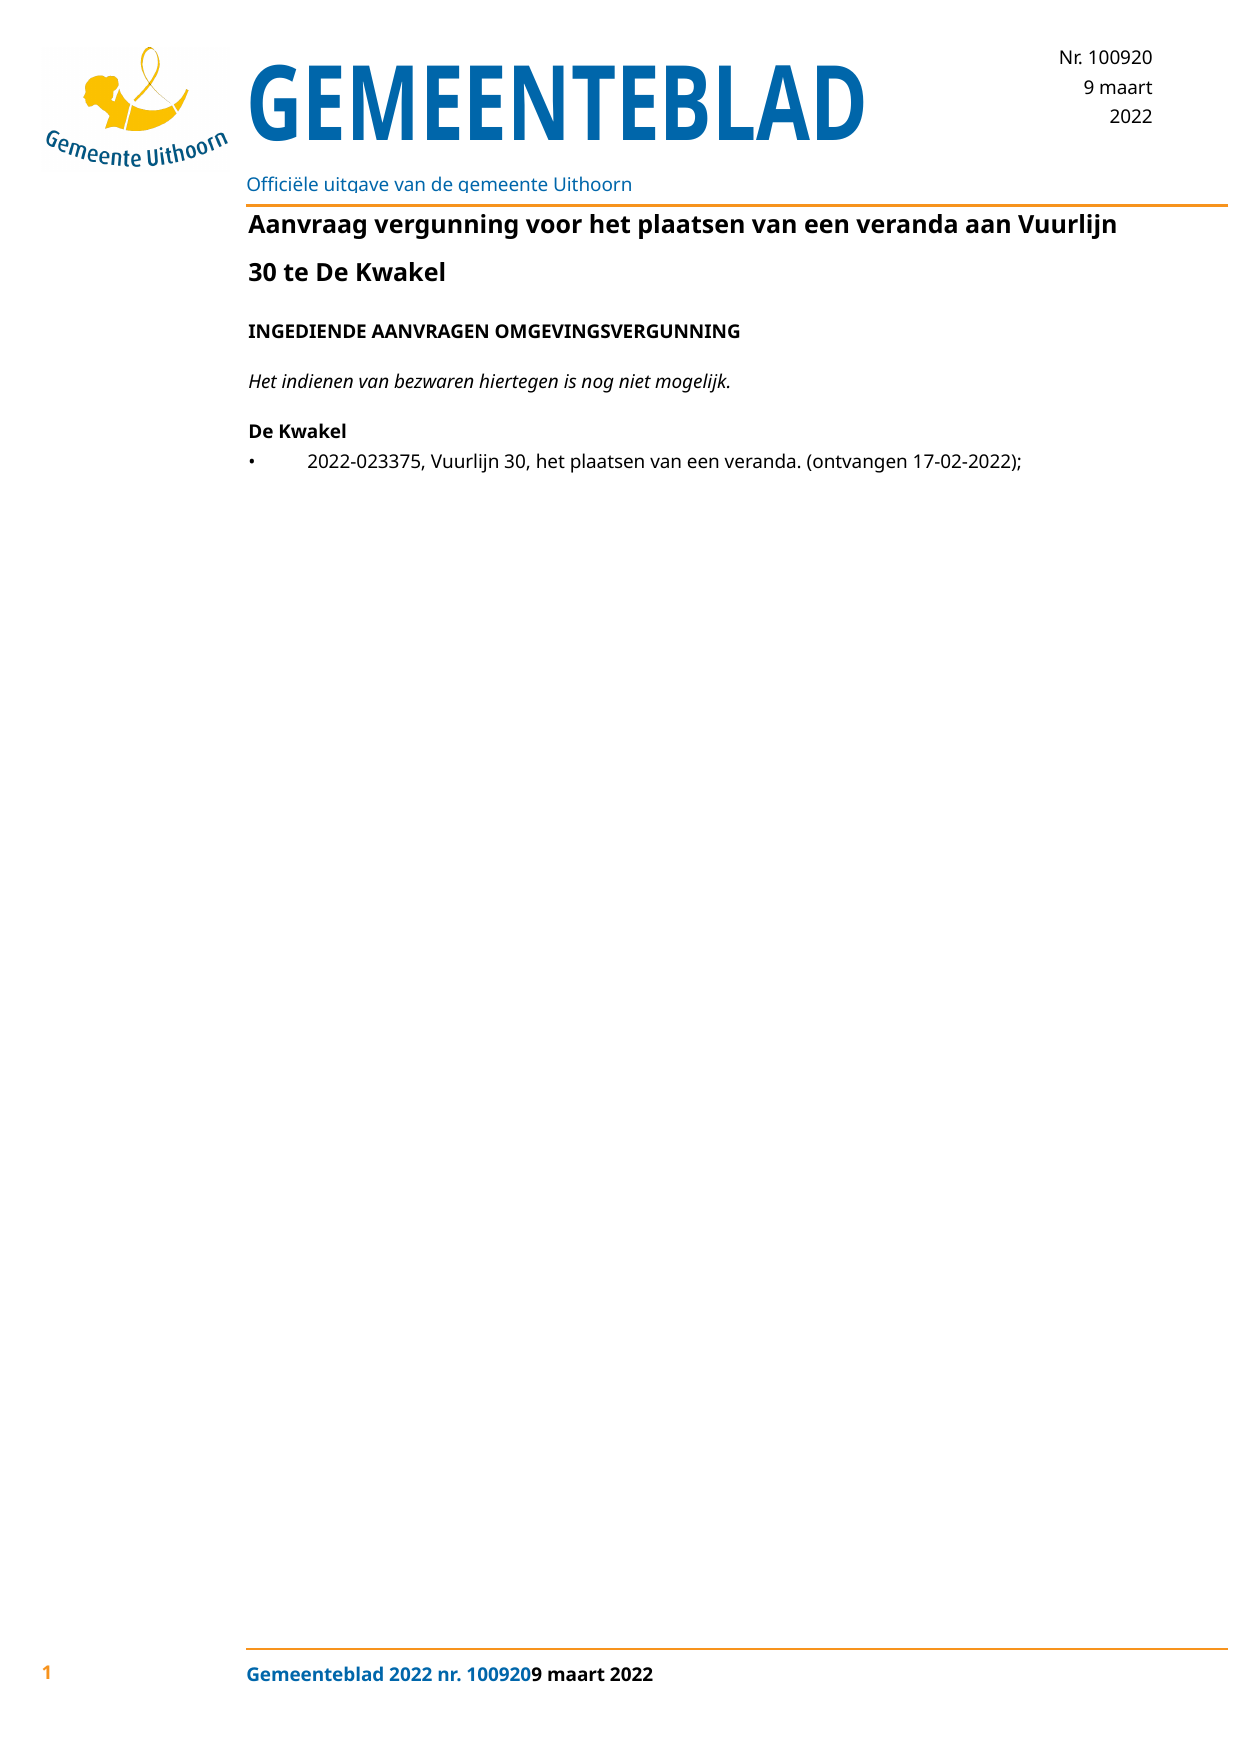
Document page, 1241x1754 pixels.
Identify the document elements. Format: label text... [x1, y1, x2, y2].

text INGEDIENDE AANVRAGEN OMGEVINGSVERGUNNING [248, 318, 1152, 344]
list 2022-023375, Vuurlijn 30, het plaatsen van een veranda. (ontvangen 17-02-2022); [248, 448, 1152, 474]
text Het indienen van bezwaren hiertegen is nog niet mogelijk. [248, 368, 1152, 394]
picture [41, 47, 231, 172]
text De Kwakel [248, 419, 1152, 444]
text Aanvraag vergunning voor het plaatsen van een veranda aan Vuurlijn 30 te De Kwakel [248, 207, 1152, 288]
